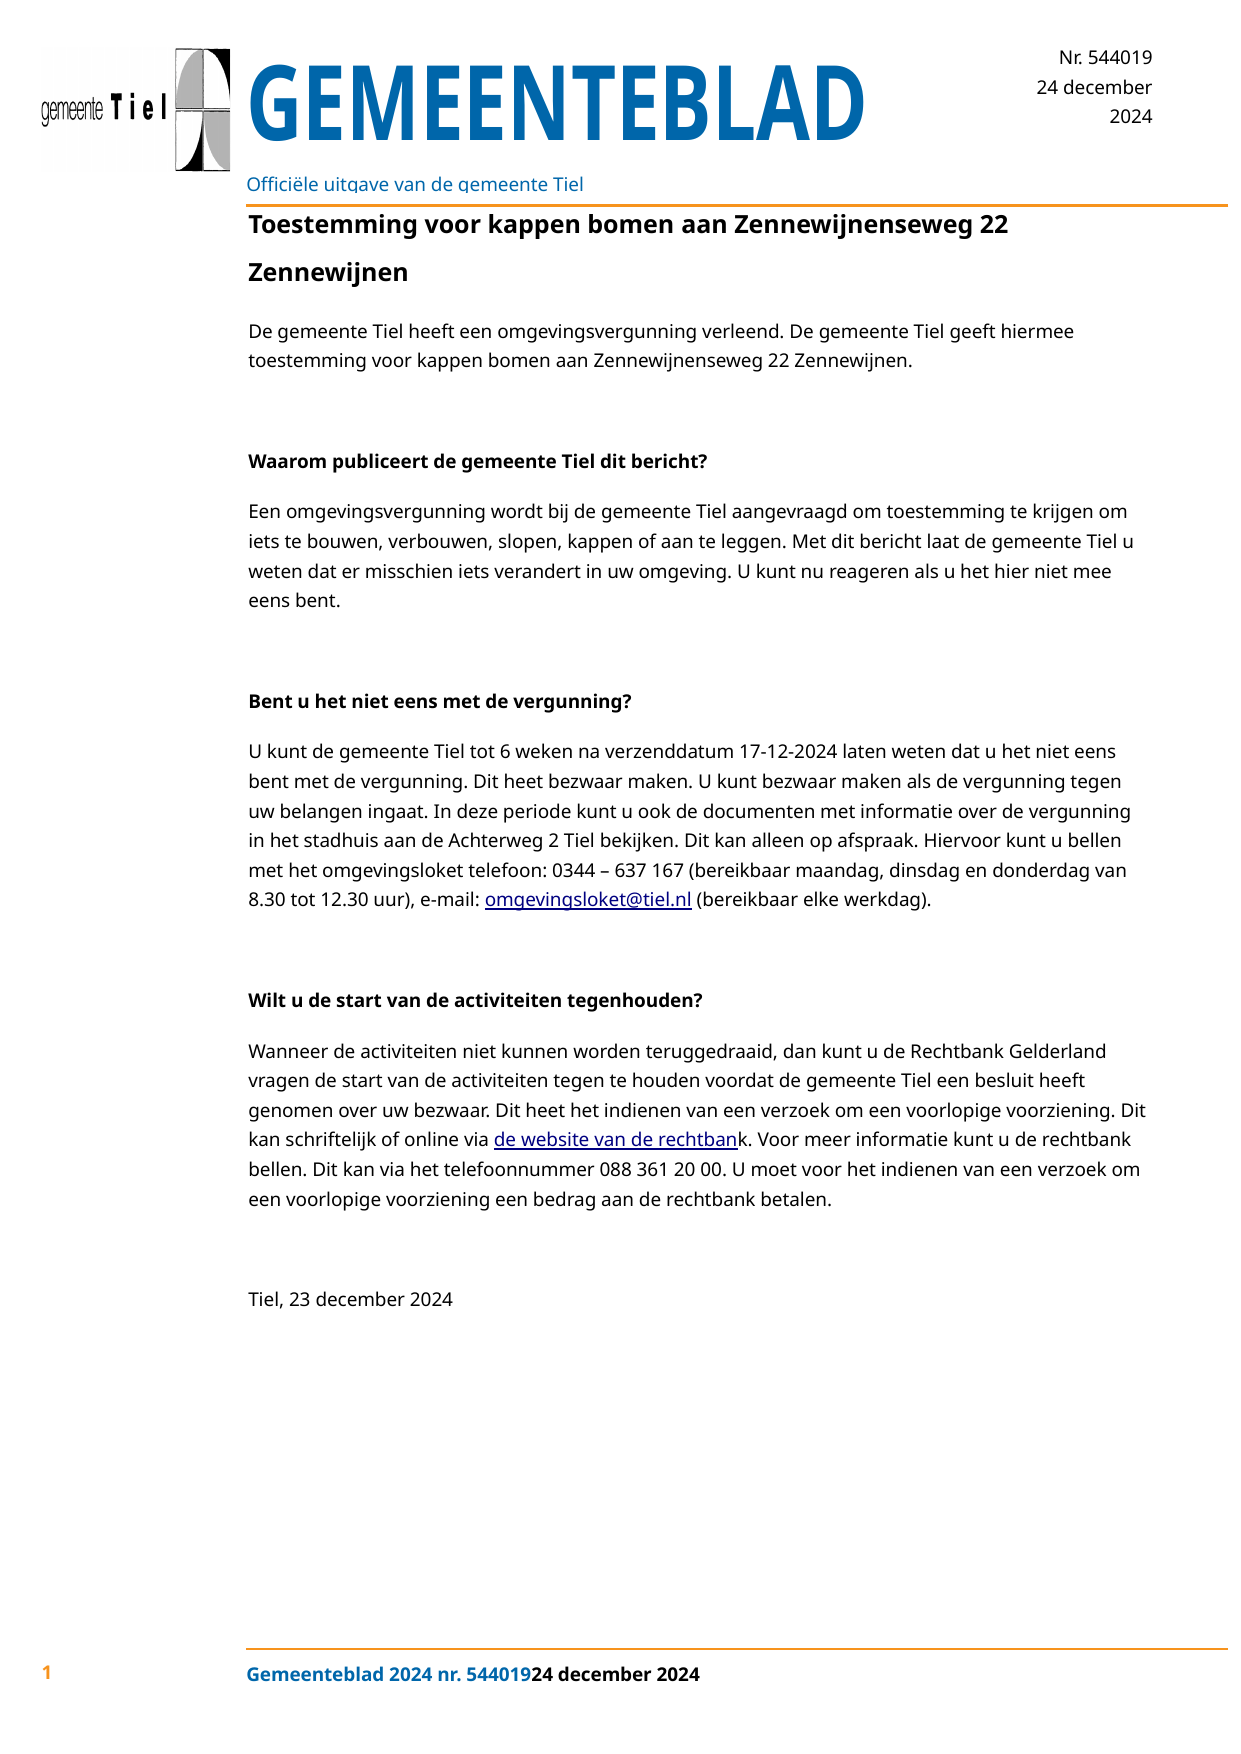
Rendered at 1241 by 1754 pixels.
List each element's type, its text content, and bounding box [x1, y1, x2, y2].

text Waarom publiceert de gemeente Tiel dit bericht? [248, 448, 1152, 474]
text Toestemming voor kappen bomen aan Zennewijnenseweg 22 Zennewijnen [248, 207, 1152, 288]
text Een omgevingsvergunning wordt bij de gemeente Tiel aangevraagd om toestemming te krijgen om iets te bouwen, verbouwen, slopen, kappen of aan te leggen. Met dit bericht laat de gemeente Tiel u weten dat er misschien iets verandert in uw omgeving. U kunt nu reageren als u het hier niet mee eens bent. [248, 499, 1152, 613]
text U kunt de gemeente Tiel tot 6 weken na verzenddatum 17-12-2024 laten weten dat u het niet eens bent met de vergunning. Dit heet bezwaar maken. U kunt bezwaar maken als de vergunning tegen uw belangen ingaat. In deze periode kunt u ook de documenten met informatie over de vergunning in het stadhuis aan de Achterweg 2 Tiel bekijken. Dit kan alleen op afspraak. Hiervoor kunt u bellen met het omgevingsloket telefoon: 0344 – 637 167 (bereikbaar maandag, dinsdag en donderdag van 8.30 tot 12.30 uur), e-mail: omgevingsloket@tiel.nl (bereikbaar elke werkdag). [248, 739, 1152, 912]
text Wilt u de start van de activiteiten tegenhouden? [248, 987, 1152, 1013]
picture [41, 47, 231, 172]
text Bent u het niet eens met de vergunning? [248, 688, 1152, 714]
text Tiel, 23 december 2024 [248, 1287, 1152, 1312]
text Wanneer de activiteiten niet kunnen worden teruggedraaid, dan kunt u de Rechtbank Gelderland vragen de start van de activiteiten tegen te houden voordat de gemeente Tiel een besluit heeft genomen over uw bezwaar. Dit heet het indienen van een verzoek om een voorlopige voorziening. Dit kan schriftelijk of online via de website van de rechtbank. Voor meer informatie kunt u de rechtbank bellen. Dit kan via het telefoonnummer 088 361 20 00. U moet voor het indienen van een verzoek om een voorlopige voorziening een bedrag aan de rechtbank betalen. [248, 1038, 1152, 1212]
text De gemeente Tiel heeft een omgevingsvergunning verleend. De gemeente Tiel geeft hiermee toestemming voor kappen bomen aan Zennewijnenseweg 22 Zennewijnen. [248, 318, 1152, 373]
